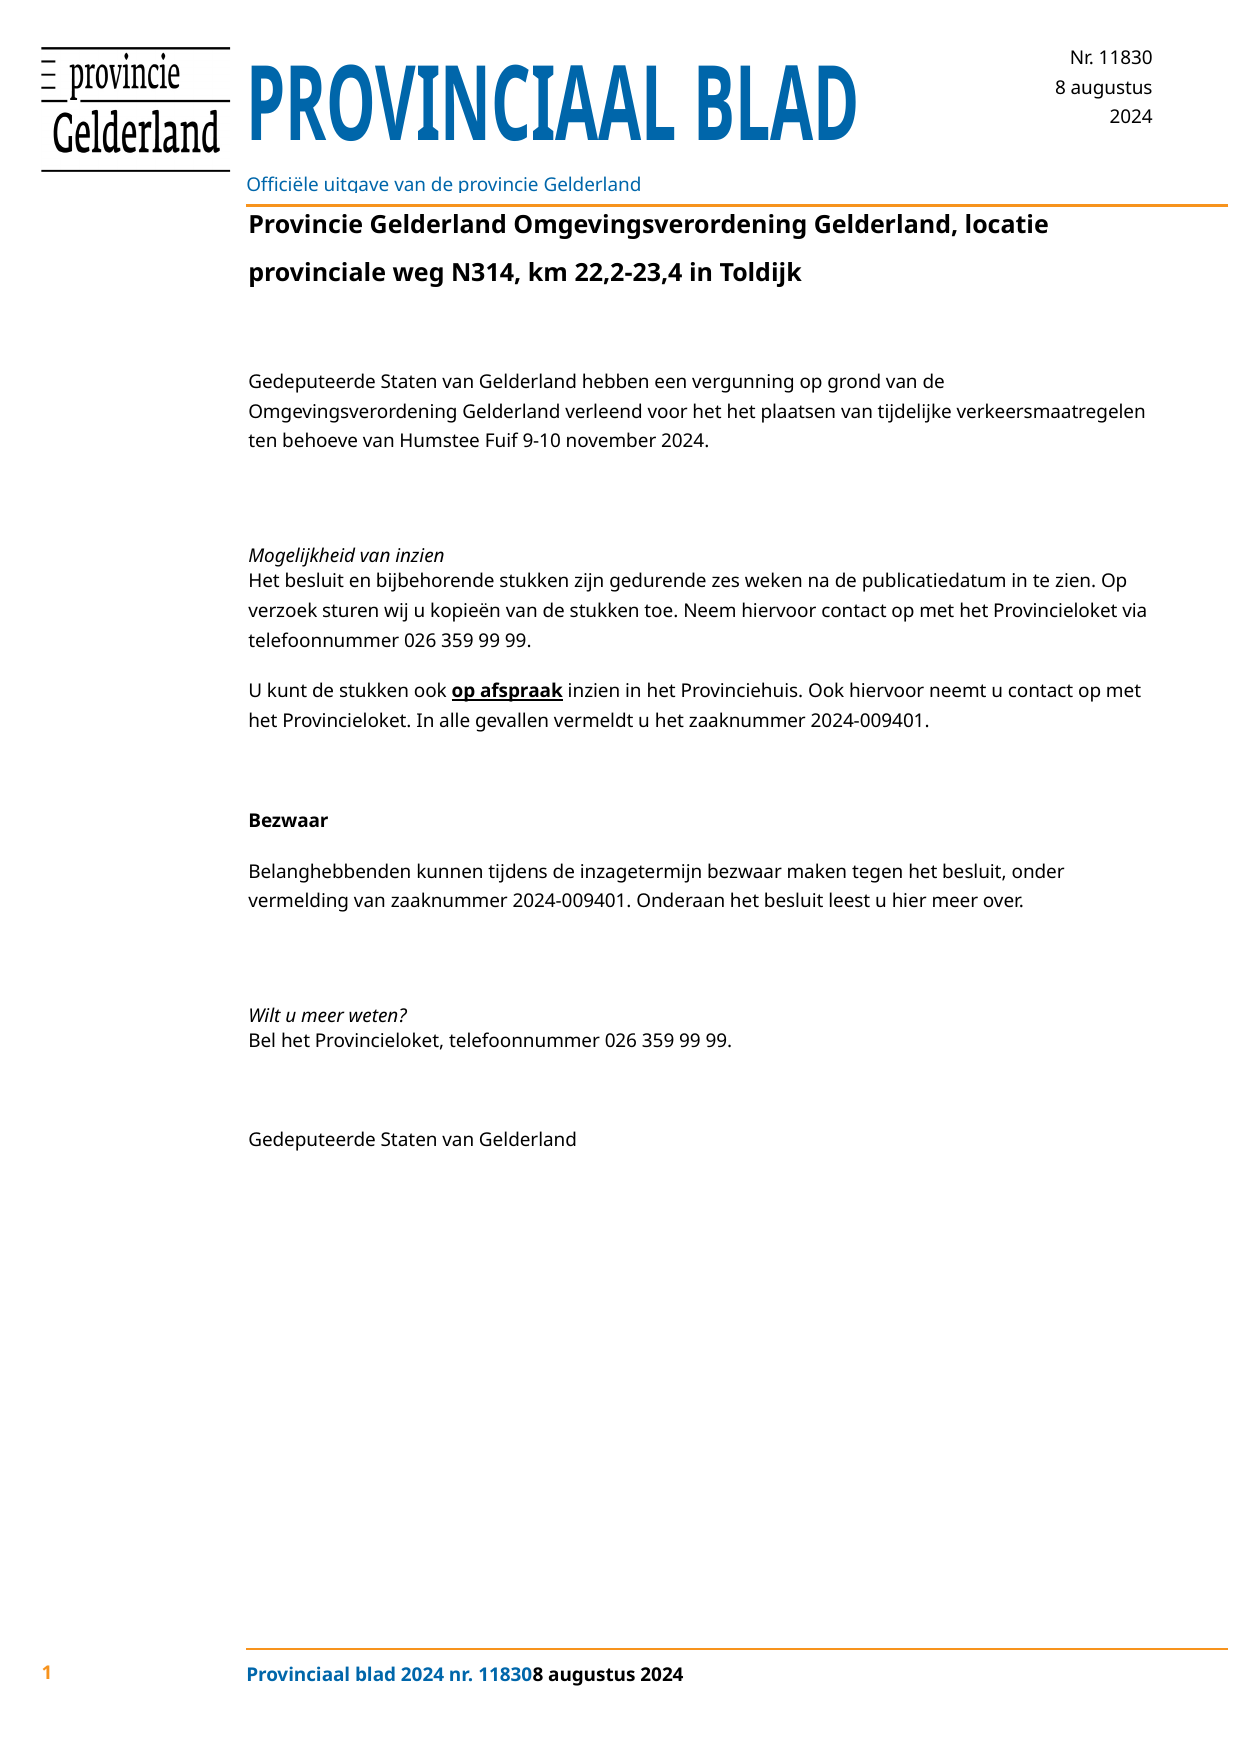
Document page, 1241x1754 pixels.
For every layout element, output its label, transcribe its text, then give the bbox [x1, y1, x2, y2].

text Provincie Gelderland Omgevingsverordening Gelderland, locatie provinciale weg N314, km 22,2-23,4 in Toldijk [248, 207, 1152, 288]
picture [41, 47, 231, 172]
text U kunt de stukken ook op afspraak inzien in het Provinciehuis. Ook hiervoor neemt u contact op met het Provincieloket. In alle gevallen vermeldt u het zaaknummer 2024-009401. [248, 677, 1152, 732]
text Bel het Provincieloket, telefoonnummer 026 359 99 99. [248, 1028, 1152, 1053]
text Mogelijkheid van inzien [248, 542, 1152, 568]
text Gedeputeerde Staten van Gelderland [248, 1126, 1152, 1152]
text Bezwaar [248, 808, 1152, 833]
text Het besluit en bijbehorende stukken zijn gedurende zes weken na de publicatiedatum in te zien. Op verzoek sturen wij u kopieën van de stukken toe. Neem hiervoor contact op met het Provincieloket via telefoonnummer 026 359 99 99. [248, 568, 1152, 652]
text Wilt u meer weten? [248, 1002, 1152, 1028]
text Gedeputeerde Staten van Gelderland hebben een vergunning op grond van de Omgevingsverordening Gelderland verleend voor het het plaatsen van tijdelijke verkeersmaatregelen ten behoeve van Humstee Fuif 9-10 november 2024. [248, 368, 1152, 453]
text Belanghebbenden kunnen tijdens de inzagetermijn bezwaar maken tegen het besluit, onder vermelding van zaaknummer 2024-009401. Onderaan het besluit leest u hier meer over. [248, 858, 1152, 913]
